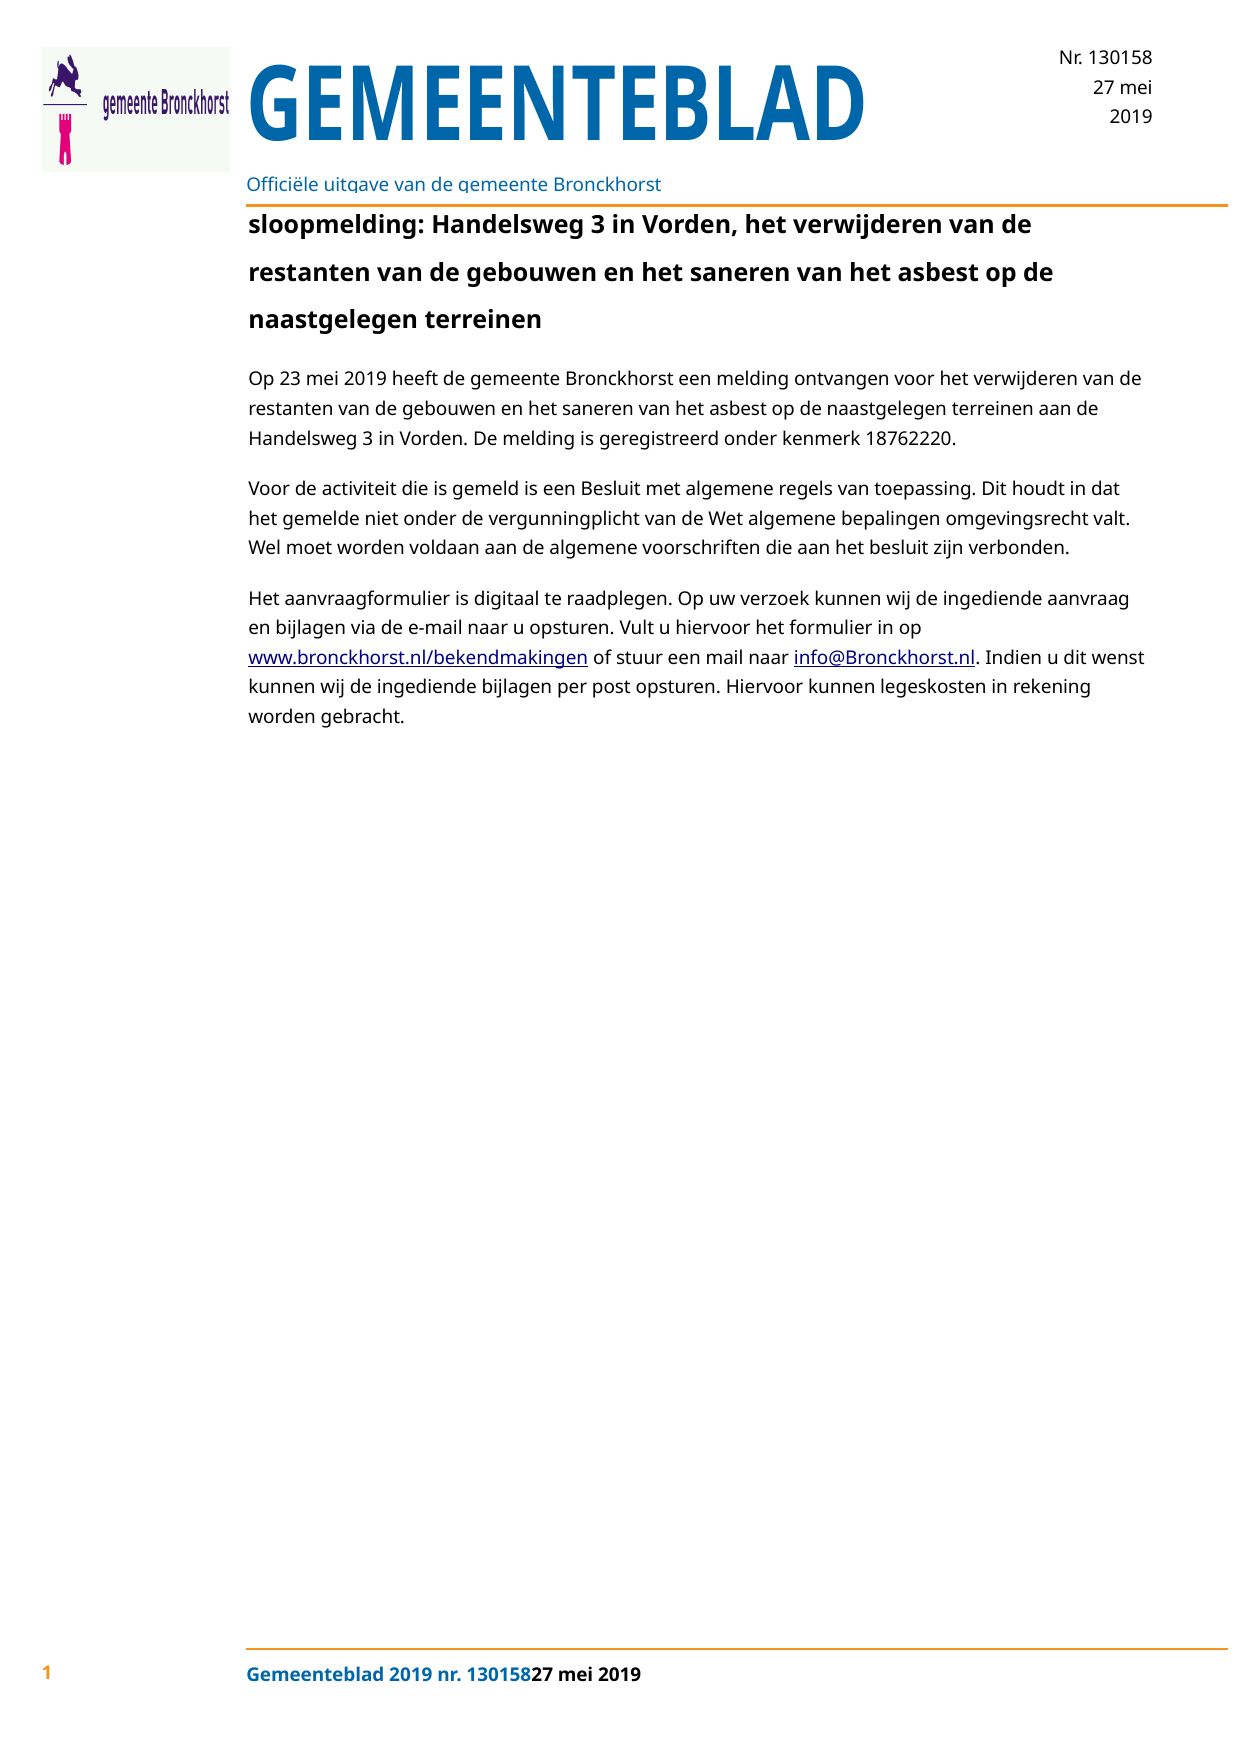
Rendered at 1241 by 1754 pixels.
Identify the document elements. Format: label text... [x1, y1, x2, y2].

text sloopmelding: Handelsweg 3 in Vorden, het verwijderen van de restanten van de gebouwen en het saneren van het asbest op de naastgelegen terreinen [248, 207, 1152, 336]
text Op 23 mei 2019 heeft de gemeente Bronckhorst een melding ontvangen voor het verwijderen van de restanten van de gebouwen en het saneren van het asbest op de naastgelegen terreinen aan de Handelsweg 3 in Vorden. De melding is geregistreerd onder kenmerk 18762220. [248, 366, 1152, 450]
picture [41, 47, 231, 172]
text Het aanvraagformulier is digitaal te raadplegen. Op uw verzoek kunnen wij de ingediende aanvraag en bijlagen via de e-mail naar u opsturen. Vult u hiervoor het formulier in op www.bronckhorst.nl/bekendmakingen of stuur een mail naar info@Bronckhorst.nl. Indien u dit wenst kunnen wij de ingediende bijlagen per post opsturen. Hiervoor kunnen legeskosten in rekening worden gebracht. [248, 585, 1152, 729]
text Voor de activiteit die is gemeld is een Besluit met algemene regels van toepassing. Dit houdt in dat het gemelde niet onder de vergunningplicht van de Wet algemene bepalingen omgevingsrecht valt. Wel moet worden voldaan aan de algemene voorschriften die aan het besluit zijn verbonden. [248, 475, 1152, 560]
